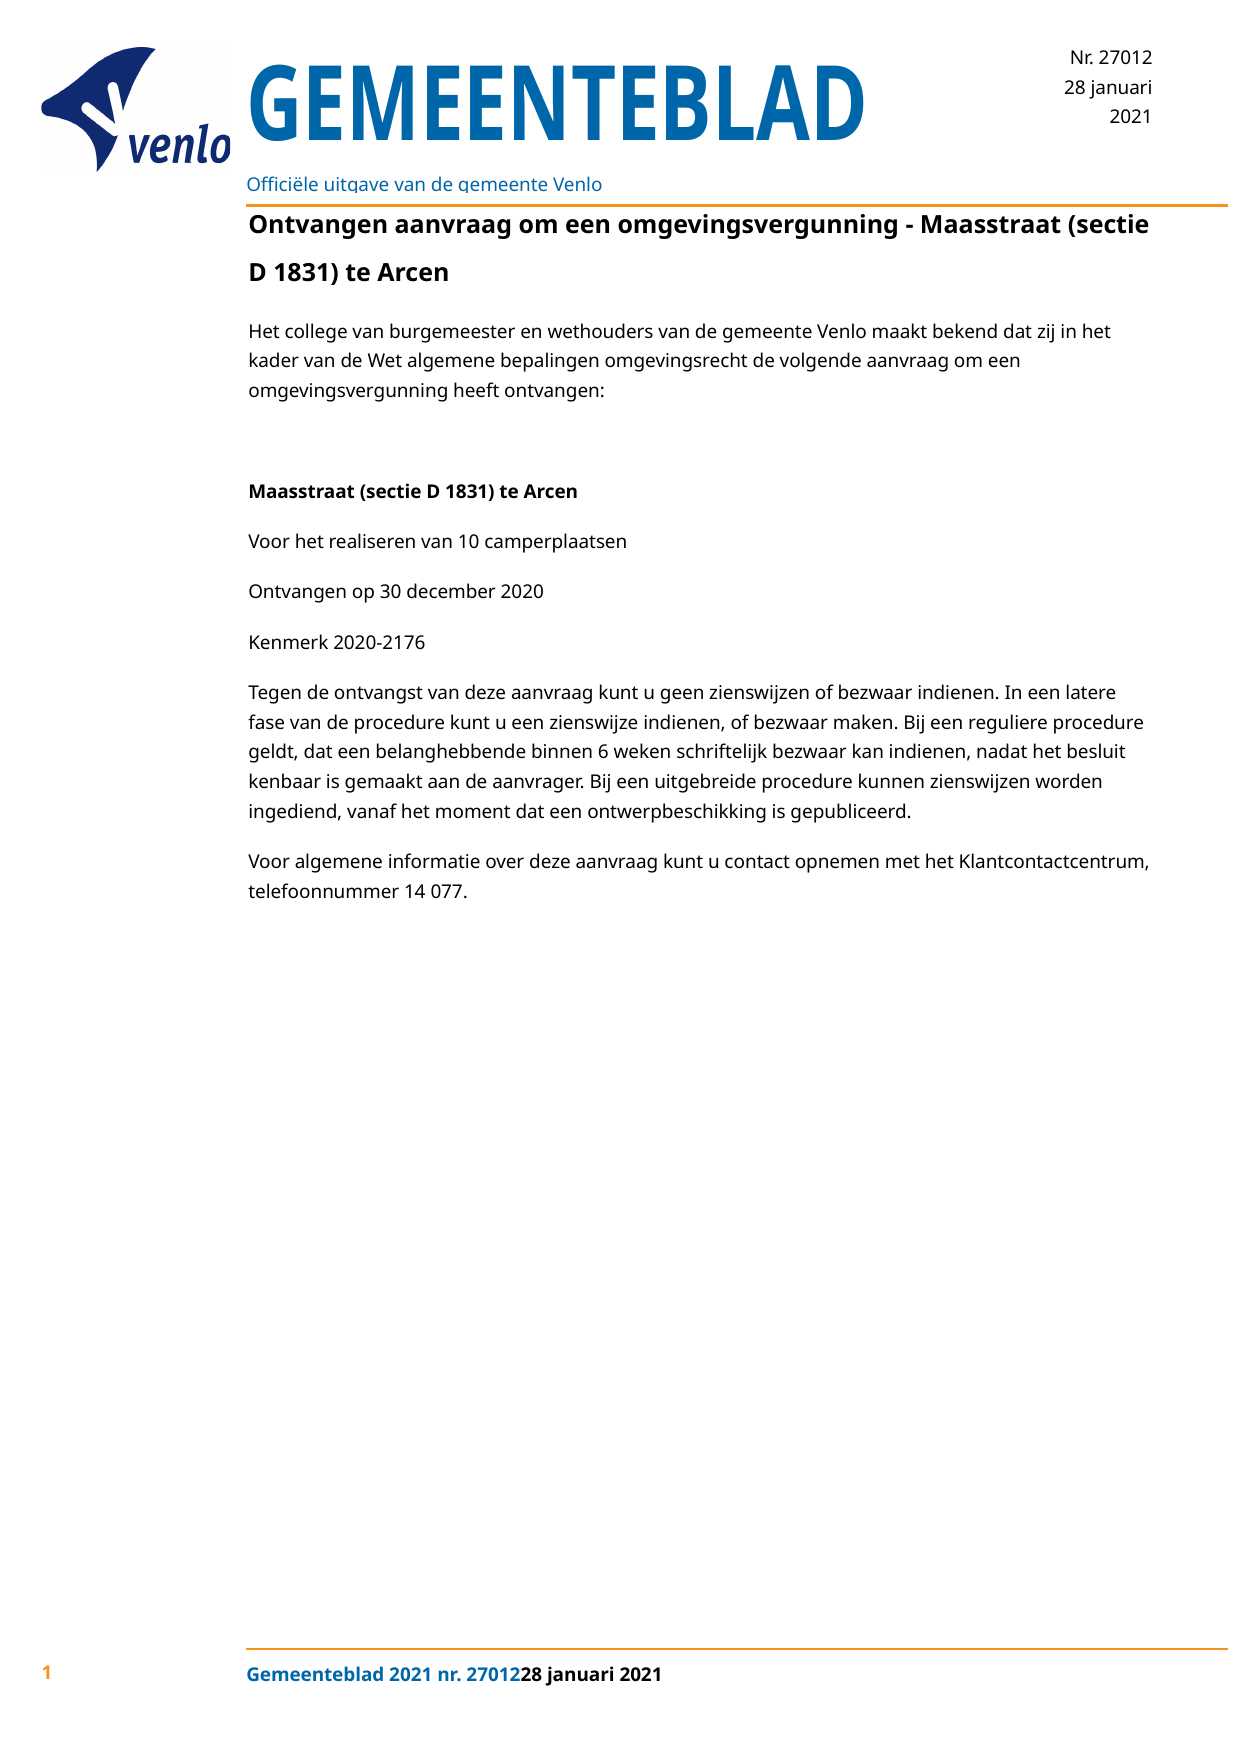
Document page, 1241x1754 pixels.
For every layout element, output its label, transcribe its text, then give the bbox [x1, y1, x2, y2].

text Voor het realiseren van 10 camperplaatsen [248, 528, 1152, 554]
text Voor algemene informatie over deze aanvraag kunt u contact opnemen met het Klantcontactcentrum, telefoonnummer 14 077. [248, 848, 1152, 904]
picture [41, 47, 231, 172]
text Ontvangen op 30 december 2020 [248, 579, 1152, 604]
text Het college van burgemeester en wethouders van de gemeente Venlo maakt bekend dat zij in het kader van de Wet algemene bepalingen omgevingsrecht de volgende aanvraag om een omgevingsvergunning heeft ontvangen: [248, 318, 1152, 403]
text Ontvangen aanvraag om een omgevingsvergunning - Maasstraat (sectie D 1831) te Arcen [248, 207, 1152, 288]
text Tegen de ontvangst van deze aanvraag kunt u geen zienswijzen of bezwaar indienen. In een latere fase van de procedure kunt u een zienswijze indienen, of bezwaar maken. Bij een reguliere procedure geldt, dat een belanghebbende binnen 6 weken schriftelijk bezwaar kan indienen, nadat het besluit kenbaar is gemaakt aan de aanvrager. Bij een uitgebreide procedure kunnen zienswijzen worden ingediend, vanaf het moment dat een ontwerpbeschikking is gepubliceerd. [248, 679, 1152, 824]
text Maasstraat (sectie D 1831) te Arcen [248, 478, 1152, 504]
text Kenmerk 2020-2176 [248, 629, 1152, 655]
